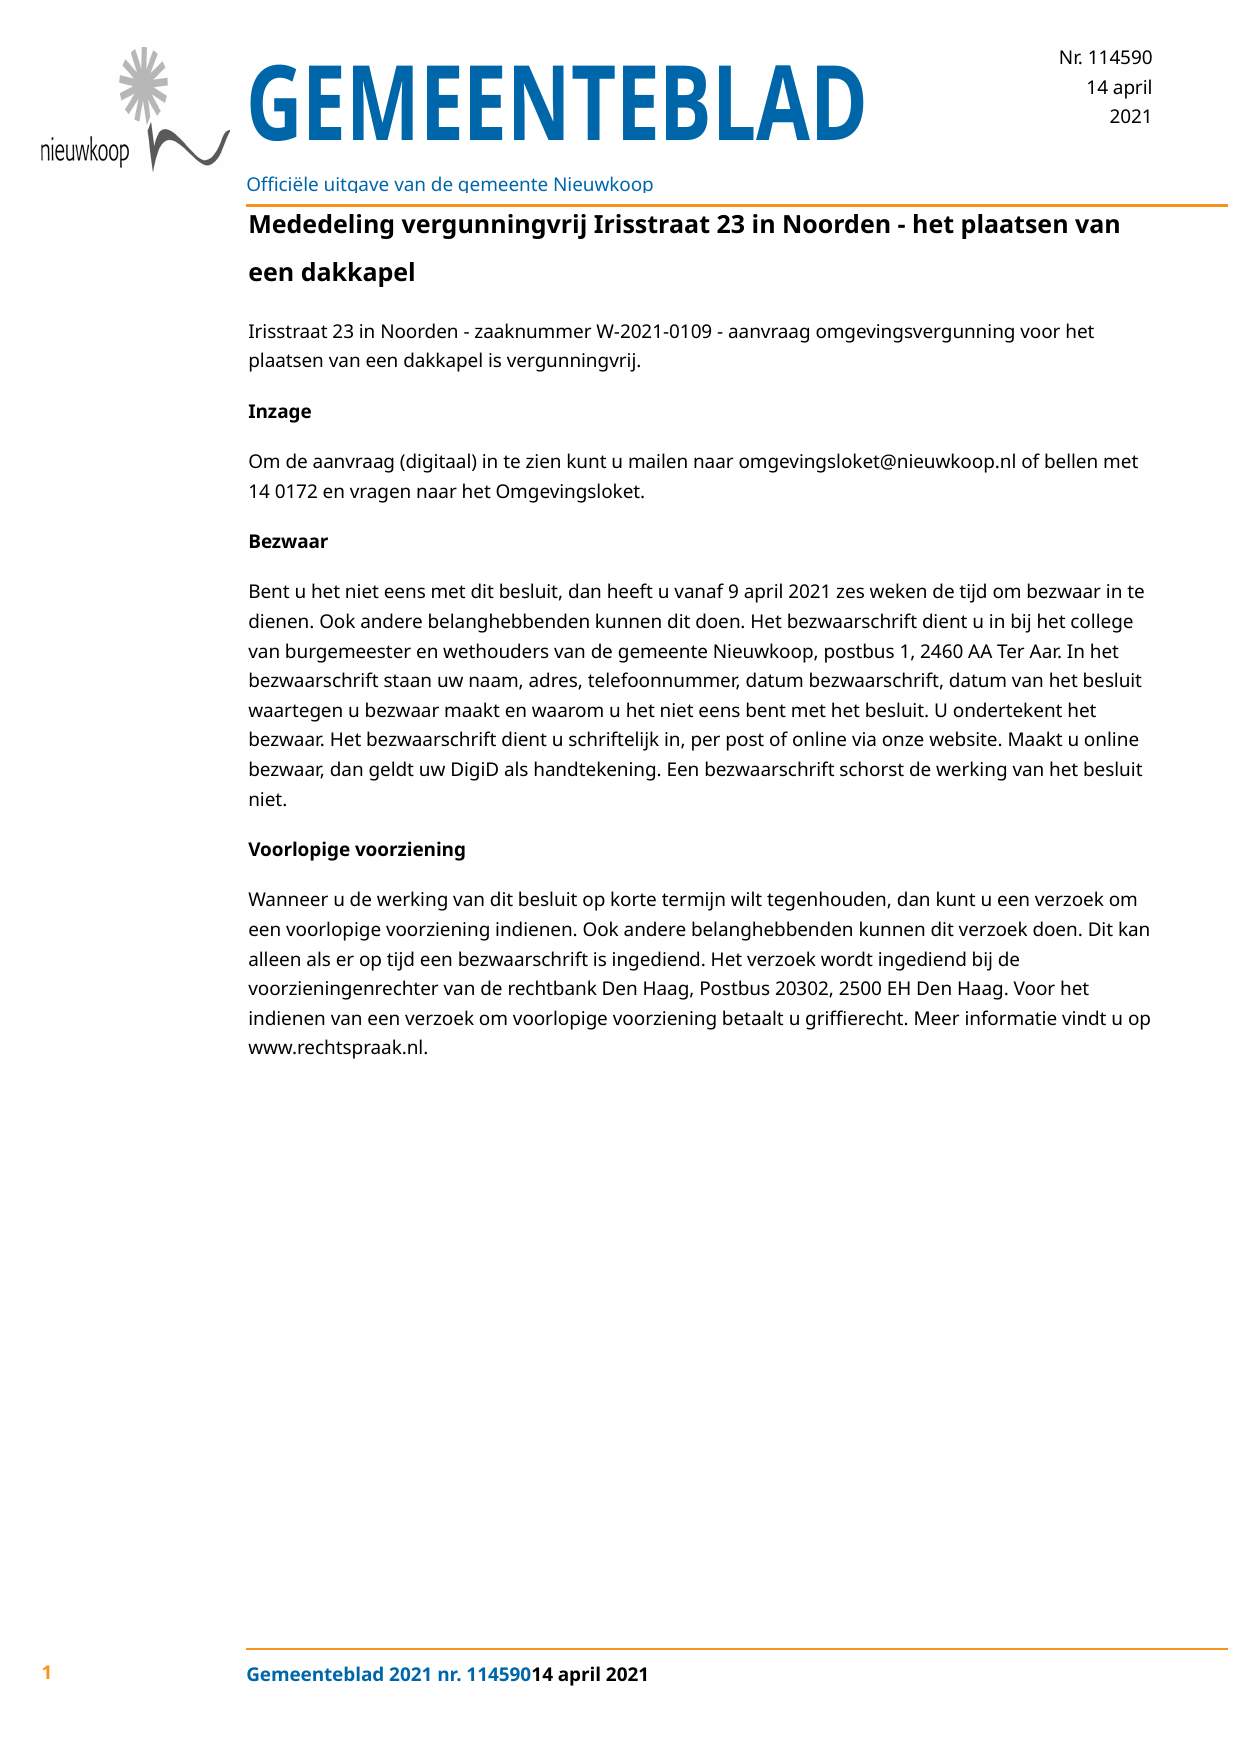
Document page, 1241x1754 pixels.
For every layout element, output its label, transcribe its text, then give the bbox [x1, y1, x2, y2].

text Wanneer u de werking van dit besluit op korte termijn wilt tegenhouden, dan kunt u een verzoek om een voorlopige voorziening indienen. Ook andere belanghebbenden kunnen dit verzoek doen. Dit kan alleen als er op tijd een bezwaarschrift is ingediend. Het verzoek wordt ingediend bij de voorzieningenrechter van de rechtbank Den Haag, Postbus 20302, 2500 EH Den Haag. Voor het indienen van een verzoek om voorlopige voorziening betaalt u griffierecht. Meer informatie vindt u op www.rechtspraak.nl. [248, 887, 1152, 1060]
text Mededeling vergunningvrij Irisstraat 23 in Noorden - het plaatsen van een dakkapel [248, 207, 1152, 288]
text Bezwaar [248, 528, 1152, 554]
text Irisstraat 23 in Noorden - zaaknummer W-2021-0109 - aanvraag omgevingsvergunning voor het plaatsen van een dakkapel is vergunningvrij. [248, 318, 1152, 373]
text Om de aanvraag (digitaal) in te zien kunt u mailen naar omgevingsloket@nieuwkoop.nl of bellen met 14 0172 en vragen naar het Omgevingsloket. [248, 448, 1152, 504]
text Bent u het niet eens met dit besluit, dan heeft u vanaf 9 april 2021 zes weken de tijd om bezwaar in te dienen. Ook andere belanghebbenden kunnen dit doen. Het bezwaarschrift dient u in bij het college van burgemeester en wethouders van de gemeente Nieuwkoop, postbus 1, 2460 AA Ter Aar. In het bezwaarschrift staan uw naam, adres, telefoonnummer, datum bezwaarschrift, datum van het besluit waartegen u bezwaar maakt en waarom u het niet eens bent met het besluit. U ondertekent het bezwaar. Het bezwaarschrift dient u schriftelijk in, per post of online via onze website. Maakt u online bezwaar, dan geldt uw DigiD als handtekening. Een bezwaarschrift schorst de werking van het besluit niet. [248, 579, 1152, 812]
text Voorlopige voorziening [248, 836, 1152, 862]
text Inzage [248, 398, 1152, 424]
picture [41, 47, 231, 172]
